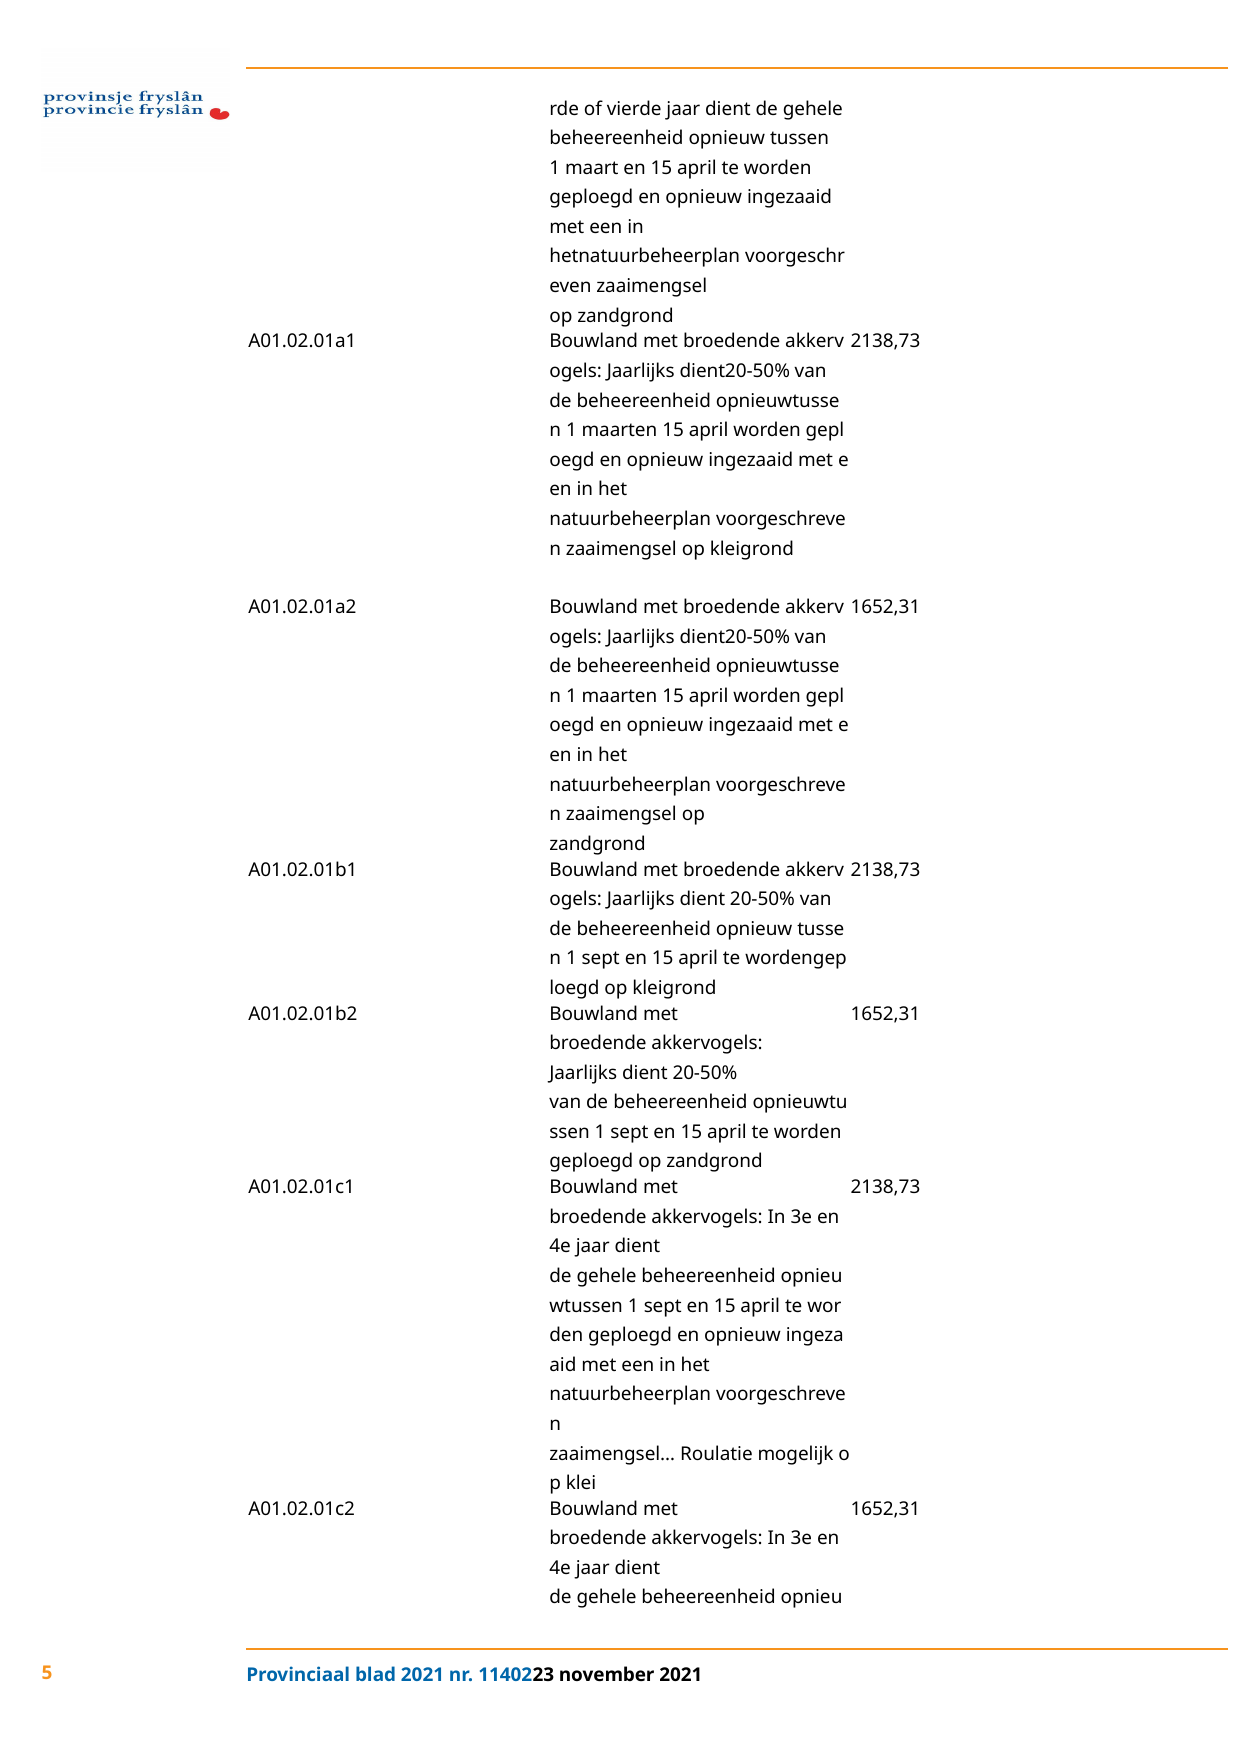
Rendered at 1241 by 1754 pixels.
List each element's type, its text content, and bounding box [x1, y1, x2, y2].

table_cell Bouwland met broedende akkervogels: Jaarlijks dient 20-50% van de beheereenheid opnieuwtussen 1 sept en 15 april te worden geploegd op zandgrond [549, 1000, 850, 1173]
table_cell Bouwland met broedende akkervogels: Jaarlijks dient20-50% van de beheereenheid opnieuwtussen 1 maarten 15 april worden geploegd en opnieuw ingezaaid met een in het natuurbeheerplan voorgeschreven zaaimengsel op kleigrond [549, 328, 850, 560]
table_cell A01.02.01b2 [248, 1000, 549, 1173]
table_cell 1652,31 [850, 1000, 1152, 1173]
table_cell A01.02.01c2 [248, 1495, 549, 1609]
table_header Bouwland met broedende akkervogels: Jaarlijks dient20-50% van de beheereenheid opnieuwtussen 1 maarten 15 april worden geploegd en opnieuw ingezaaid met een in het natuurbeheerplan voorgeschreven zaaimengsel op zandgrond [549, 593, 850, 856]
table_cell 2138,73 [850, 856, 1152, 1000]
table_cell A01.02.01a1 [248, 328, 549, 560]
table_cell Bouwland met broedende akkervogels: In 3e en 4e jaar dient de gehele beheereenheid opnieuwtussen 1 sept en 15 april te worden geploegd en opnieuw ingezaaid met een in het natuurbeheerplan voorgeschreven zaaimengsel… Roulatie mogelijk op klei [549, 1174, 850, 1495]
table_cell A01.02.01c1 [248, 1174, 549, 1495]
table_cell 1652,31 [850, 1495, 1152, 1609]
table_header 1652,31 [850, 593, 1152, 856]
table_cell rde of vierde jaar dient de gehele beheereenheid opnieuw tussen 1 maart en 15 april te worden geploegd en opnieuw ingezaaid met een in hetnatuurbeheerplan voorgeschreven zaaimengsel op zandgrond [549, 95, 850, 328]
table_cell 2138,73 [850, 1174, 1152, 1495]
table_cell Bouwland met broedende akkervogels: Jaarlijks dient 20-50% van de beheereenheid opnieuw tussen 1 sept en 15 april te wordengeploegd op kleigrond [549, 856, 850, 1000]
table_cell 2138,73 [850, 328, 1152, 560]
table_cell [248, 95, 549, 328]
table_cell [850, 95, 1152, 328]
picture [41, 47, 231, 172]
table_header A01.02.01a2 [248, 593, 549, 856]
table_cell Bouwland met broedende akkervogels: In 3e en 4e jaar dient de gehele beheereenheid opnieu [549, 1495, 850, 1609]
table_cell A01.02.01b1 [248, 856, 549, 1000]
